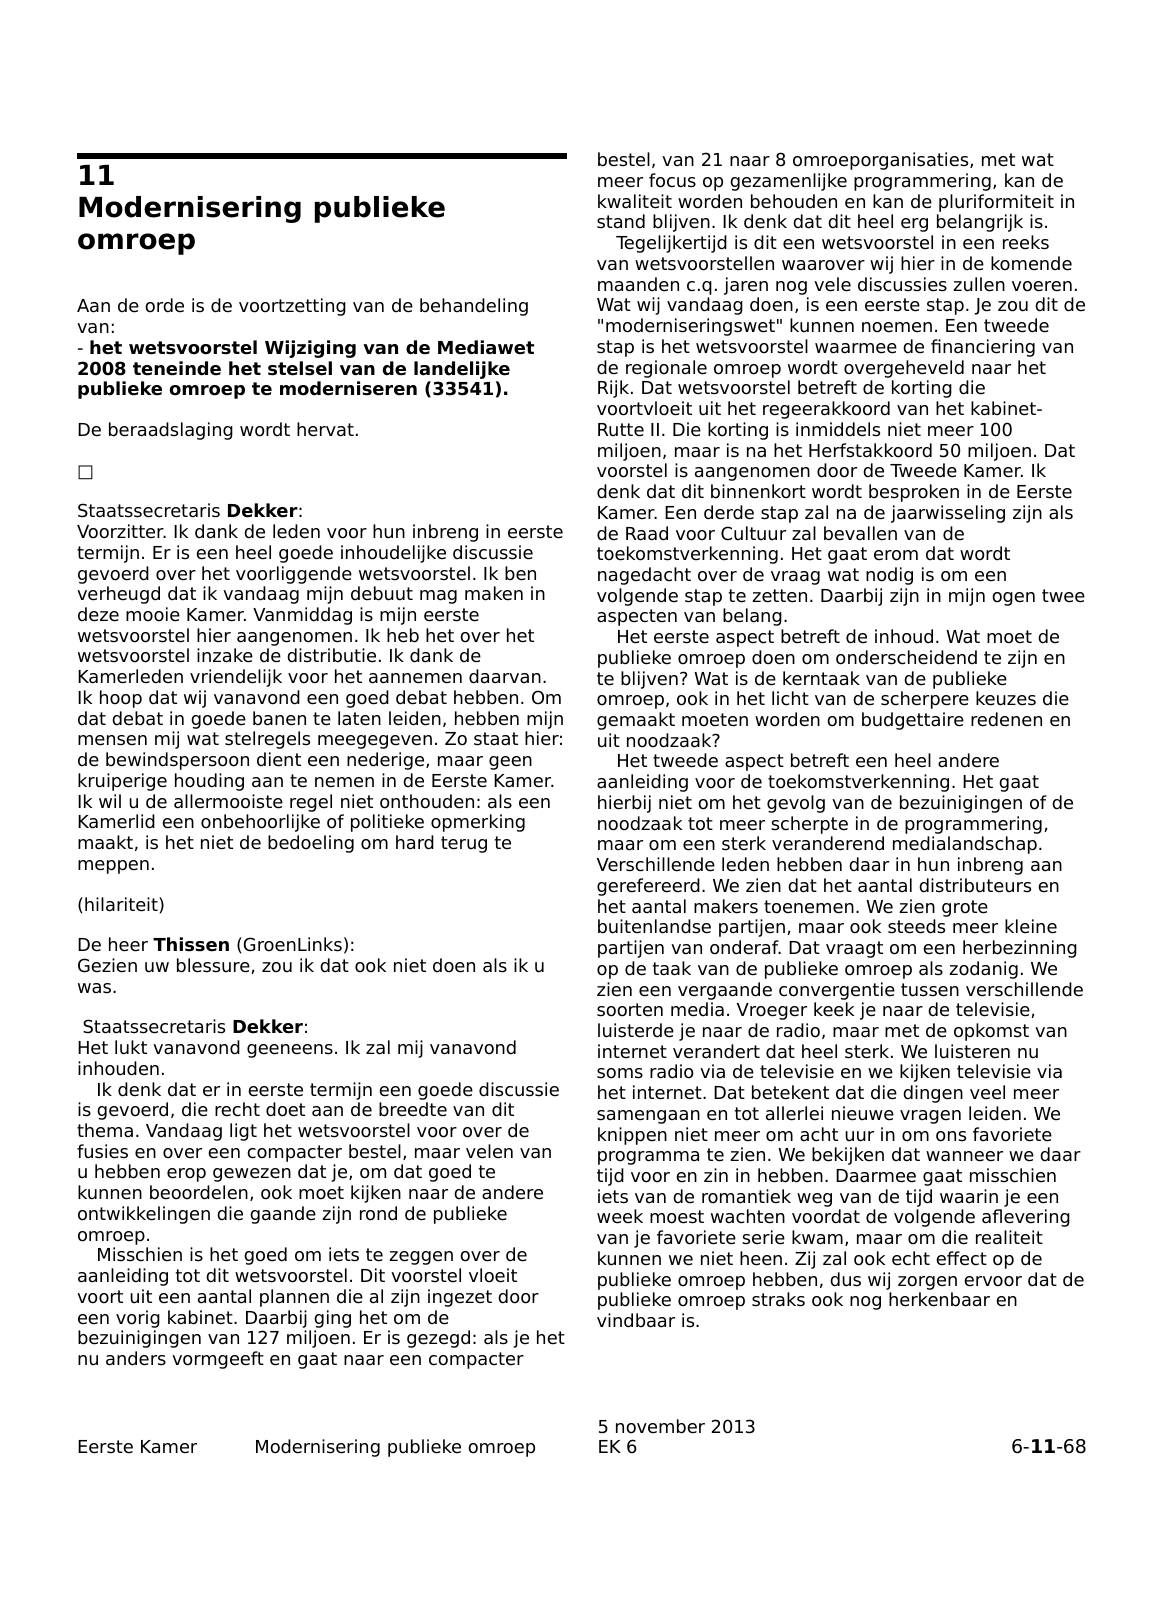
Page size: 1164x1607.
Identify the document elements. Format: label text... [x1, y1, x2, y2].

text Gezien uw blessure, zou ik dat ook niet doen als ik u was. [77, 956, 567, 997]
text Tegelijkertijd is dit een wetsvoorstel in een reeks van wetsvoorstellen waarover wij hier in de komende maanden c.q. jaren nog vele discussies zullen voeren. Wat wij vandaag doen, is een eerste stap. Je zou dit de "moderniseringswet" kunnen noemen. Een tweede stap is het wetsvoorstel waarmee de financiering van de regionale omroep wordt overgeheveld naar het Rijk. Dat wetsvoorstel betreft de korting die voortvloeit uit het regeerakkoord van het kabinet-Rutte II. Die korting is inmiddels niet meer 100 miljoen, maar is na het Herfstakkoord 50 miljoen. Dat voorstel is aangenomen door de Tweede Kamer. Ik denk dat dit binnenkort wordt besproken in de Eerste Kamer. Een derde stap zal na de jaarwisseling zijn als de Raad voor Cultuur zal bevallen van de toekomstverkenning. Het gaat erom dat wordt nagedacht over de vraag wat nodig is om een volgende stap te zetten. Daarbij zijn in mijn ogen twee aspecten van belang. [596, 233, 1087, 627]
text Voorzitter. Ik dank de leden voor hun inbreng in eerste termijn. Er is een heel goede inhoudelijke discussie gevoerd over het voorliggende wetsvoorstel. Ik ben verheugd dat ik vandaag mijn debuut mag maken in deze mooie Kamer. Vanmiddag is mijn eerste wetsvoorstel hier aangenomen. Ik heb het over het wetsvoorstel inzake de distributie. Ik dank de Kamerleden vriendelijk voor het aannemen daarvan. Ik hoop dat wij vanavond een goed debat hebben. Om dat debat in goede banen te laten leiden, hebben mijn mensen mij wat stelregels meegegeven. Zo staat hier: de bewindspersoon dient een nederige, maar geen kruiperige houding aan te nemen in de Eerste Kamer. Ik wil u de allermooiste regel niet onthouden: als een Kamerlid een onbehoorlijke of politieke opmerking maakt, is het niet de bedoeling om hard terug te meppen. [77, 522, 567, 874]
text Het tweede aspect betreft een heel andere aanleiding voor de toekomstverkenning. Het gaat hierbij niet om het gevolg van de bezuinigingen of de noodzaak tot meer scherpte in de programmering, maar om een sterk veranderend medialandschap. Verschillende leden hebben daar in hun inbreng aan gerefereerd. We zien dat het aantal distributeurs en het aantal makers toenemen. We zien grote buitenlandse partijen, maar ook steeds meer kleine partijen van onderaf. Dat vraagt om een herbezinning op de taak van de publieke omroep als zodanig. We zien een vergaande convergentie tussen verschillende soorten media. Vroeger keek je naar de televisie, luisterde je naar de radio, maar met de opkomst van internet verandert dat heel sterk. We luisteren nu soms radio via de televisie en we kijken televisie via het internet. Dat betekent dat die dingen veel meer samengaan en tot allerlei nieuwe vragen leiden. We knippen niet meer om acht uur in om ons favoriete programma te zien. We bekijken dat wanneer we daar tijd voor en zin in hebben. Daarmee gaat misschien iets van de romantiek weg van de tijd waarin je een week moest wachten voordat de volgende aflevering van je favoriete serie kwam, maar om die realiteit kunnen we niet heen. Zij zal ook echt effect op de publieke omroep hebben, dus wij zorgen ervoor dat de publieke omroep straks ook nog herkenbaar en vindbaar is. [596, 751, 1087, 1332]
text Misschien is het goed om iets te zeggen over de aanleiding tot dit wetsvoorstel. Dit voorstel vloeit voort uit een aantal plannen die al zijn ingezet door een vorig kabinet. Daarbij ging het om de bezuinigingen van 127 miljoen. Er is gezegd: als je het nu anders vormgeeft en gaat naar een compacter [77, 1245, 567, 1370]
text Het eerste aspect betreft de inhoud. Wat moet de publieke omroep doen om onderscheidend te zijn en te blijven? Wat is de kerntaak van de publieke omroep, ook in het licht van de scherpere keuzes die gemaakt moeten worden om budgettaire redenen en uit noodzaak? [596, 627, 1087, 751]
text Aan de orde is de voortzetting van de behandeling van: [77, 296, 567, 338]
text □ [77, 461, 567, 481]
text - het wetsvoorstel Wijziging van de Mediawet 2008 teneinde het stelsel van de landelijke publieke omroep te moderniseren (33541). [77, 338, 567, 400]
text De beraadslaging wordt hervat. [77, 420, 567, 441]
text De heer Thissen (GroenLinks): [77, 935, 567, 956]
text Staatssecretaris Dekker: [77, 501, 567, 522]
text Staatssecretaris Dekker: [77, 1017, 567, 1038]
title 11 Modernisering publieke omroep [77, 159, 567, 256]
text (hilariteit) [77, 894, 567, 915]
text bestel, van 21 naar 8 omroeporganisaties, met wat meer focus op gezamenlijke programmering, kan de kwaliteit worden behouden en kan de pluriformiteit in stand blijven. Ik denk dat dit heel erg belangrijk is. [596, 150, 1087, 233]
text Ik denk dat er in eerste termijn een goede discussie is gevoerd, die recht doet aan de breedte van dit thema. Vandaag ligt het wetsvoorstel voor over de fusies en over een compacter bestel, maar velen van u hebben erop gewezen dat je, om dat goed te kunnen beoordelen, ook moet kijken naar de andere ontwikkelingen die gaande zijn rond de publieke omroep. [77, 1079, 567, 1245]
text Het lukt vanavond geeneens. Ik zal mij vanavond inhouden. [77, 1038, 567, 1079]
